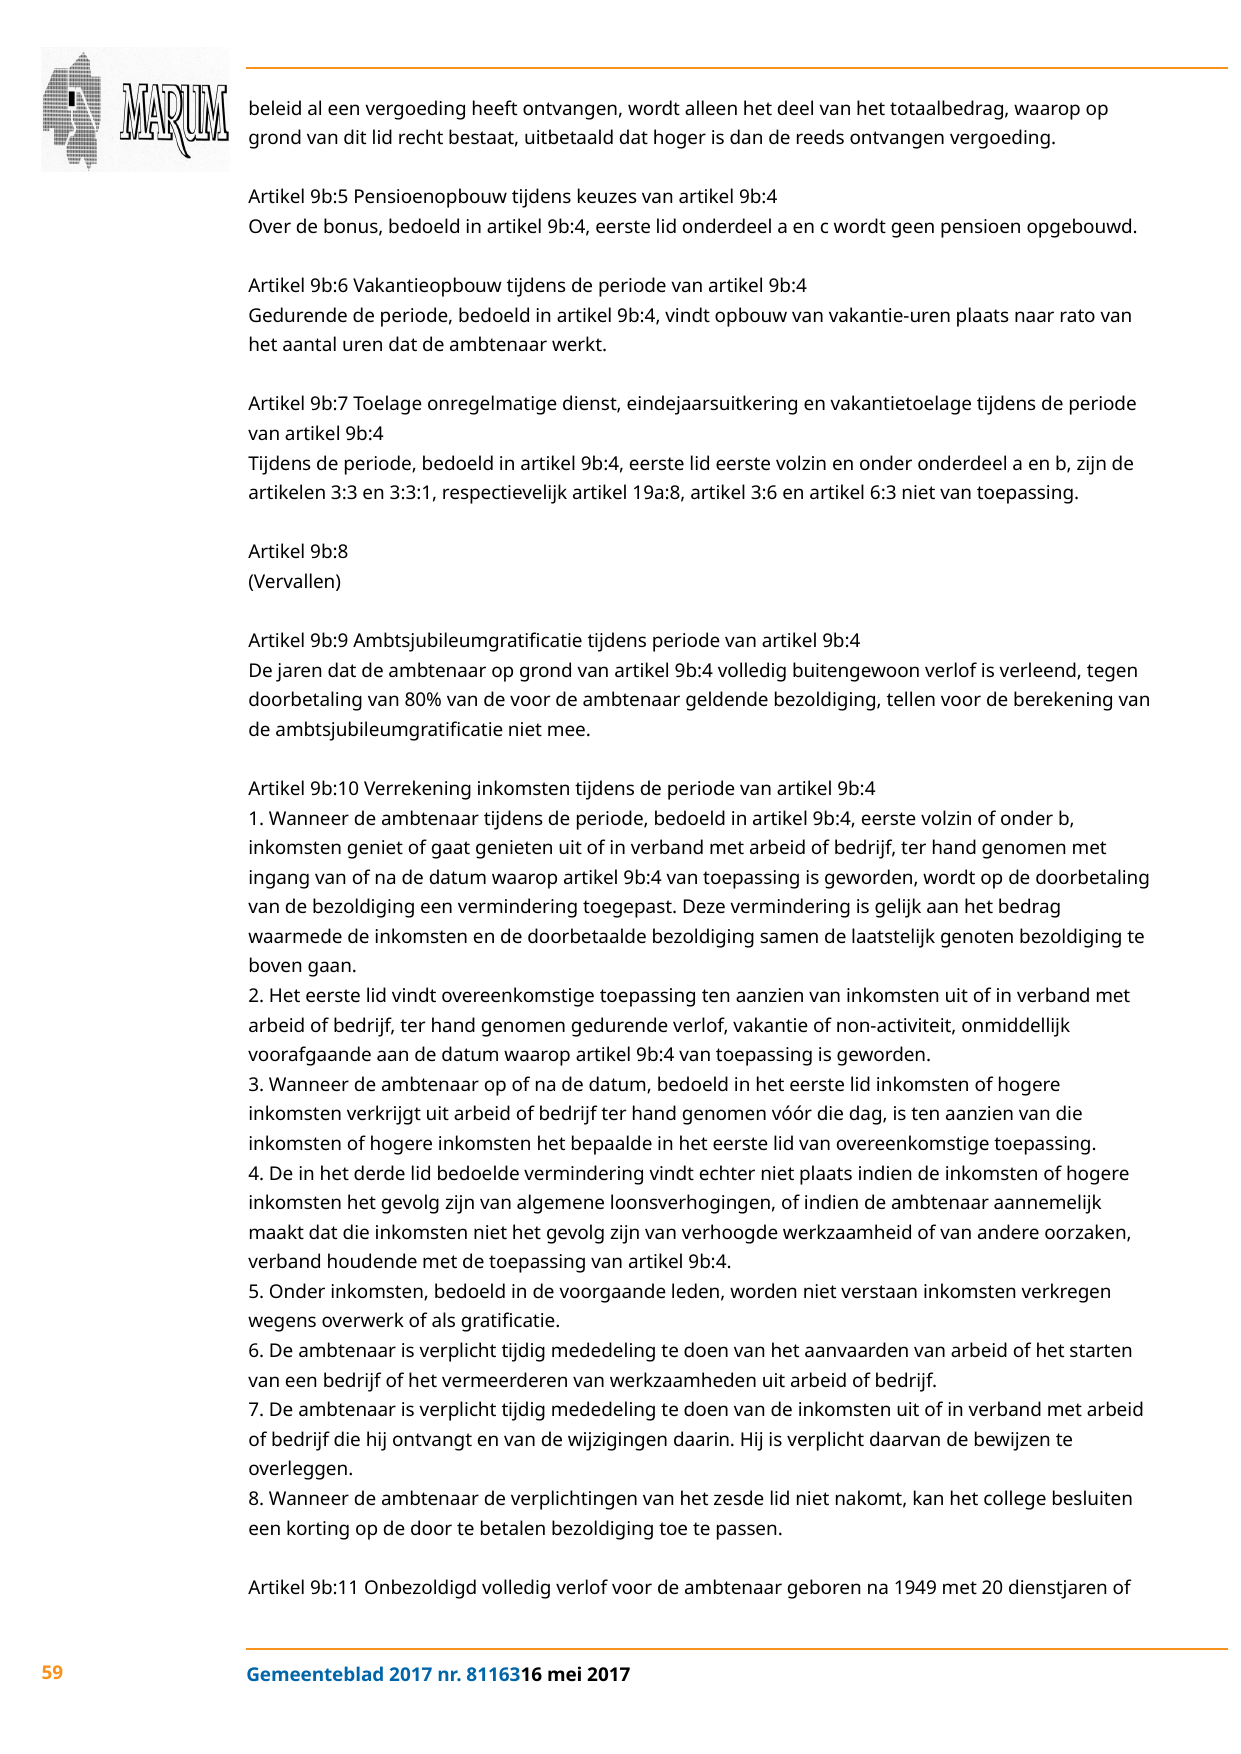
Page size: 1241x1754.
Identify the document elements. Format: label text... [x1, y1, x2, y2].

text 2. Het eerste lid vindt overeenkomstige toepassing ten aanzien van inkomsten uit of in verband met arbeid of bedrijf, ter hand genomen gedurende verlof, vakantie of non-activiteit, onmiddellijk voorafgaande aan de datum waarop artikel 9b:4 van toepassing is geworden. [248, 982, 1152, 1067]
text Artikel 9b:5 Pensioenopbouw tijdens keuzes van artikel 9b:4 [248, 183, 1152, 209]
text beleid al een vergoeding heeft ontvangen, wordt alleen het deel van het totaalbedrag, waarop op grond van dit lid recht bestaat, uitbetaald dat hoger is dan de reeds ontvangen vergoeding. [248, 95, 1152, 150]
text Artikel 9b:7 Toelage onregelmatige dienst, eindejaarsuitkering en vakantietoelage tijdens de periode van artikel 9b:4 [248, 391, 1152, 446]
text 6. De ambtenaar is verplicht tijdig mededeling te doen van het aanvaarden van arbeid of het starten van een bedrijf of het vermeerderen van werkzaamheden uit arbeid of bedrijf. [248, 1337, 1152, 1393]
text De jaren dat de ambtenaar op grond van artikel 9b:4 volledig buitengewoon verlof is verleend, tegen doorbetaling van 80% van de voor de ambtenaar geldende bezoldiging, tellen voor de berekening van de ambtsjubileumgratificatie niet mee. [248, 657, 1152, 742]
text Gedurende de periode, bedoeld in artikel 9b:4, vindt opbouw van vakantie-uren plaats naar rato van het aantal uren dat de ambtenaar werkt. [248, 302, 1152, 357]
text 8. Wanneer de ambtenaar de verplichtingen van het zesde lid niet nakomt, kan het college besluiten een korting op de door te betalen bezoldiging toe te passen. [248, 1485, 1152, 1541]
text (Vervallen) [248, 568, 1152, 594]
text 3. Wanneer de ambtenaar op of na de datum, bedoeld in het eerste lid inkomsten of hogere inkomsten verkrijgt uit arbeid of bedrijf ter hand genomen vóór die dag, is ten aanzien van die inkomsten of hogere inkomsten het bepaalde in het eerste lid van overeenkomstige toepassing. [248, 1071, 1152, 1156]
text Artikel 9b:11 Onbezoldigd volledig verlof voor de ambtenaar geboren na 1949 met 20 dienstjaren of [248, 1574, 1152, 1600]
text Tijdens de periode, bedoeld in artikel 9b:4, eerste lid eerste volzin en onder onderdeel a en b, zijn de artikelen 3:3 en 3:3:1, respectievelijk artikel 19a:8, artikel 3:6 en artikel 6:3 niet van toepassing. [248, 450, 1152, 505]
picture [41, 47, 231, 172]
text Artikel 9b:10 Verrekening inkomsten tijdens de periode van artikel 9b:4 [248, 775, 1152, 801]
text Artikel 9b:9 Ambtsjubileumgratificatie tijdens periode van artikel 9b:4 [248, 627, 1152, 653]
text 1. Wanneer de ambtenaar tijdens de periode, bedoeld in artikel 9b:4, eerste volzin of onder b, inkomsten geniet of gaat genieten uit of in verband met arbeid of bedrijf, ter hand genomen met ingang van of na de datum waarop artikel 9b:4 van toepassing is geworden, wordt op de doorbetaling van de bezoldiging een vermindering toegepast. Deze vermindering is gelijk aan het bedrag waarmede de inkomsten en de doorbetaalde bezoldiging samen de laatstelijk genoten bezoldiging te boven gaan. [248, 805, 1152, 978]
text Artikel 9b:8 [248, 538, 1152, 564]
text Artikel 9b:6 Vakantieopbouw tijdens de periode van artikel 9b:4 [248, 272, 1152, 298]
text Over de bonus, bedoeld in artikel 9b:4, eerste lid onderdeel a en c wordt geen pensioen opgebouwd. [248, 213, 1152, 239]
text 5. Onder inkomsten, bedoeld in de voorgaande leden, worden niet verstaan inkomsten verkregen wegens overwerk of als gratificatie. [248, 1278, 1152, 1333]
text 4. De in het derde lid bedoelde vermindering vindt echter niet plaats indien de inkomsten of hogere inkomsten het gevolg zijn van algemene loonsverhogingen, of indien de ambtenaar aannemelijk maakt dat die inkomsten niet het gevolg zijn van verhoogde werkzaamheid of van andere oorzaken, verband houdende met de toepassing van artikel 9b:4. [248, 1160, 1152, 1274]
text 7. De ambtenaar is verplicht tijdig mededeling te doen van de inkomsten uit of in verband met arbeid of bedrijf die hij ontvangt en van de wijzigingen daarin. Hij is verplicht daarvan de bewijzen te overleggen. [248, 1396, 1152, 1481]
